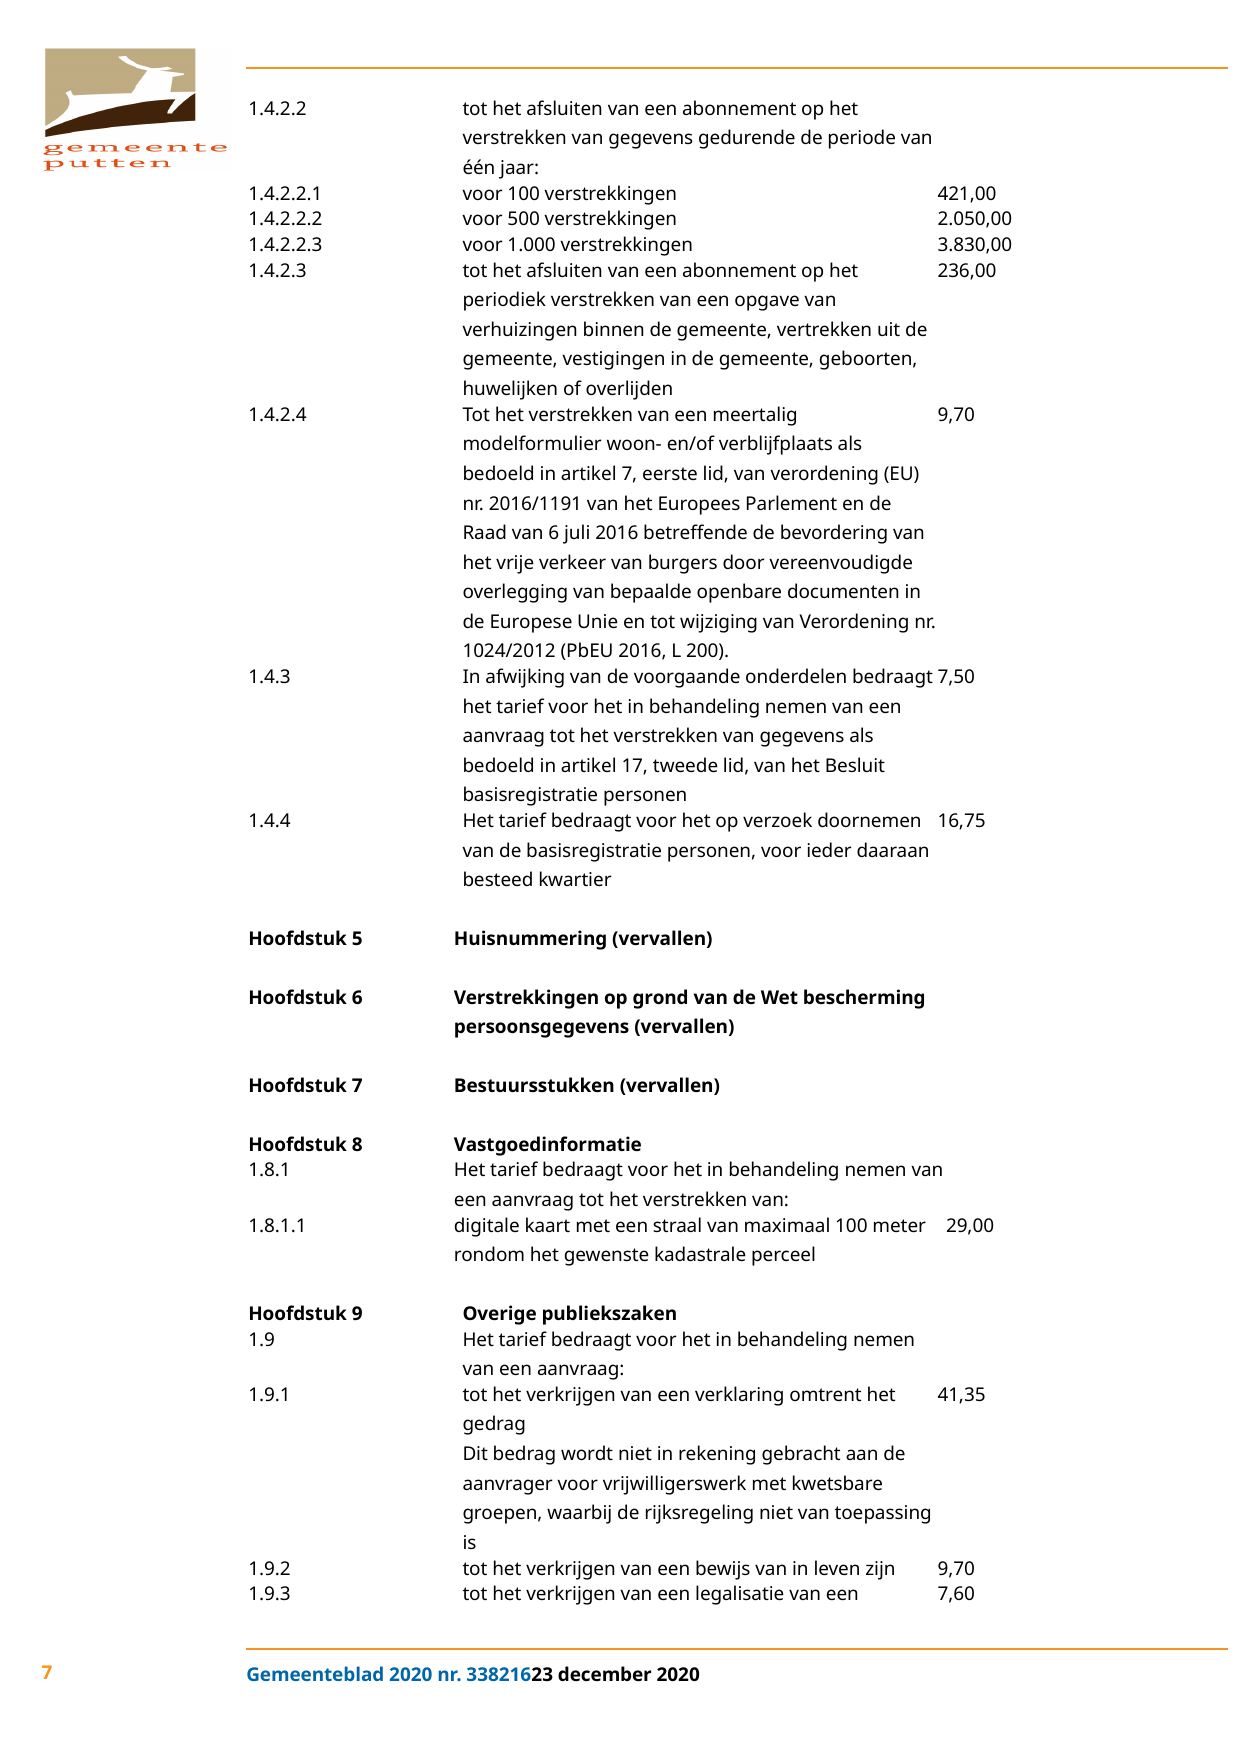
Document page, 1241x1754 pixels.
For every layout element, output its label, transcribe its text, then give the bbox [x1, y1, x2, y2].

table_cell digitale kaart met een straal van maximaal 100 meter rondom het gewenste kadastrale perceel [454, 1212, 946, 1267]
table_cell 1.4.2.2.1 [248, 180, 462, 205]
table_cell 3.830,00 [937, 231, 1152, 257]
table_cell 1.4.2.2.2 [248, 205, 462, 231]
table_cell 1.4.2.4 [248, 401, 462, 663]
table_cell 9,70 [937, 401, 1152, 663]
table_cell [946, 1156, 1152, 1212]
table_cell tot het verkrijgen van een bewijs van in leven zijn [462, 1555, 937, 1580]
table_header Verstrekkingen op grond van de Wet bescherming persoonsgegevens (vervallen) [454, 984, 946, 1039]
table_cell 236,00 [937, 257, 1152, 401]
table_cell Het tarief bedraagt voor het in behandeling nemen van een aanvraag: [462, 1326, 937, 1381]
table_header Hoofdstuk 7 [248, 1072, 454, 1098]
picture [41, 47, 231, 172]
table_cell Het tarief bedraagt voor het op verzoek doornemen van de basisregistratie personen, voor ieder daaraan besteed kwartier [462, 808, 937, 892]
table_cell [937, 1326, 1152, 1381]
table_cell voor 500 verstrekkingen [462, 205, 937, 231]
table_header Hoofdstuk 8 [248, 1131, 454, 1156]
table_header Vastgoedinformatie [454, 1131, 946, 1156]
table_header Bestuursstukken (vervallen) [454, 1072, 946, 1098]
table_cell tot het verkrijgen van een legalisatie van een [462, 1580, 937, 1606]
table_cell voor 1.000 verstrekkingen [462, 231, 937, 257]
table_cell 41,35 [937, 1381, 1152, 1555]
table_cell 9,70 [937, 1555, 1152, 1580]
table_cell 16,75 [937, 808, 1152, 892]
table_cell 1.4.4 [248, 808, 462, 892]
table_header [946, 1072, 1152, 1098]
table_header [946, 925, 1152, 951]
table_cell Tot het verstrekken van een meertalig modelformulier woon- en/of verblijfplaats als bedoeld in artikel 7, eerste lid, van verordening (EU) nr. 2016/1191 van het Europees Parlement en de Raad van 6 juli 2016 betreffende de bevordering van het vrije verkeer van burgers door vereenvoudigde overlegging van bepaalde openbare documenten in de Europese Unie en tot wijziging van Verordening nr. 1024/2012 (PbEU 2016, L 200). [462, 401, 937, 663]
table_header [946, 1131, 1152, 1156]
table_cell In afwijking van de voorgaande onderdelen bedraagt het tarief voor het in behandeling nemen van een aanvraag tot het verstrekken van gegevens als bedoeld in artikel 17, tweede lid, van het Besluit basisregistratie personen [462, 663, 937, 807]
table_cell 1.4.2.3 [248, 257, 462, 401]
table_cell 1.4.2.2 [248, 95, 462, 180]
table_header Huisnummering (vervallen) [454, 925, 946, 951]
table_cell 1.9.1 [248, 1381, 462, 1555]
table_header Hoofdstuk 6 [248, 984, 454, 1039]
table_cell 7,60 [937, 1580, 1152, 1606]
table_cell 1.8.1 [248, 1156, 454, 1212]
table_header [937, 1300, 1152, 1326]
table_cell [937, 95, 1152, 180]
table_cell 1.9.2 [248, 1555, 462, 1580]
table_cell 1.9.3 [248, 1580, 462, 1606]
table_cell 29,00 [946, 1212, 1152, 1267]
table_cell 1.4.2.2.3 [248, 231, 462, 257]
table_cell Het tarief bedraagt voor het in behandeling nemen van een aanvraag tot het verstrekken van: [454, 1156, 946, 1212]
table_header Hoofdstuk 5 [248, 925, 454, 951]
table_cell 421,00 [937, 180, 1152, 205]
table_cell voor 100 verstrekkingen [462, 180, 937, 205]
table_cell tot het afsluiten van een abonnement op het periodiek verstrekken van een opgave van verhuizingen binnen de gemeente, vertrekken uit de gemeente, vestigingen in de gemeente, geboorten, huwelijken of overlijden [462, 257, 937, 401]
table_header Overige publiekszaken [462, 1300, 937, 1326]
table_cell 2.050,00 [937, 205, 1152, 231]
table_cell 7,50 [937, 663, 1152, 807]
table_cell 1.4.3 [248, 663, 462, 807]
table_header Hoofdstuk 9 [248, 1300, 462, 1326]
table_cell tot het afsluiten van een abonnement op het verstrekken van gegevens gedurende de periode van één jaar: [462, 95, 937, 180]
table_header [946, 984, 1152, 1039]
table_cell 1.8.1.1 [248, 1212, 454, 1267]
table_cell tot het verkrijgen van een verklaring omtrent het gedrag Dit bedrag wordt niet in rekening gebracht aan de aanvrager voor vrijwilligerswerk met kwetsbare groepen, waarbij de rijksregeling niet van toepassing is [462, 1381, 937, 1555]
table_cell 1.9 [248, 1326, 462, 1381]
